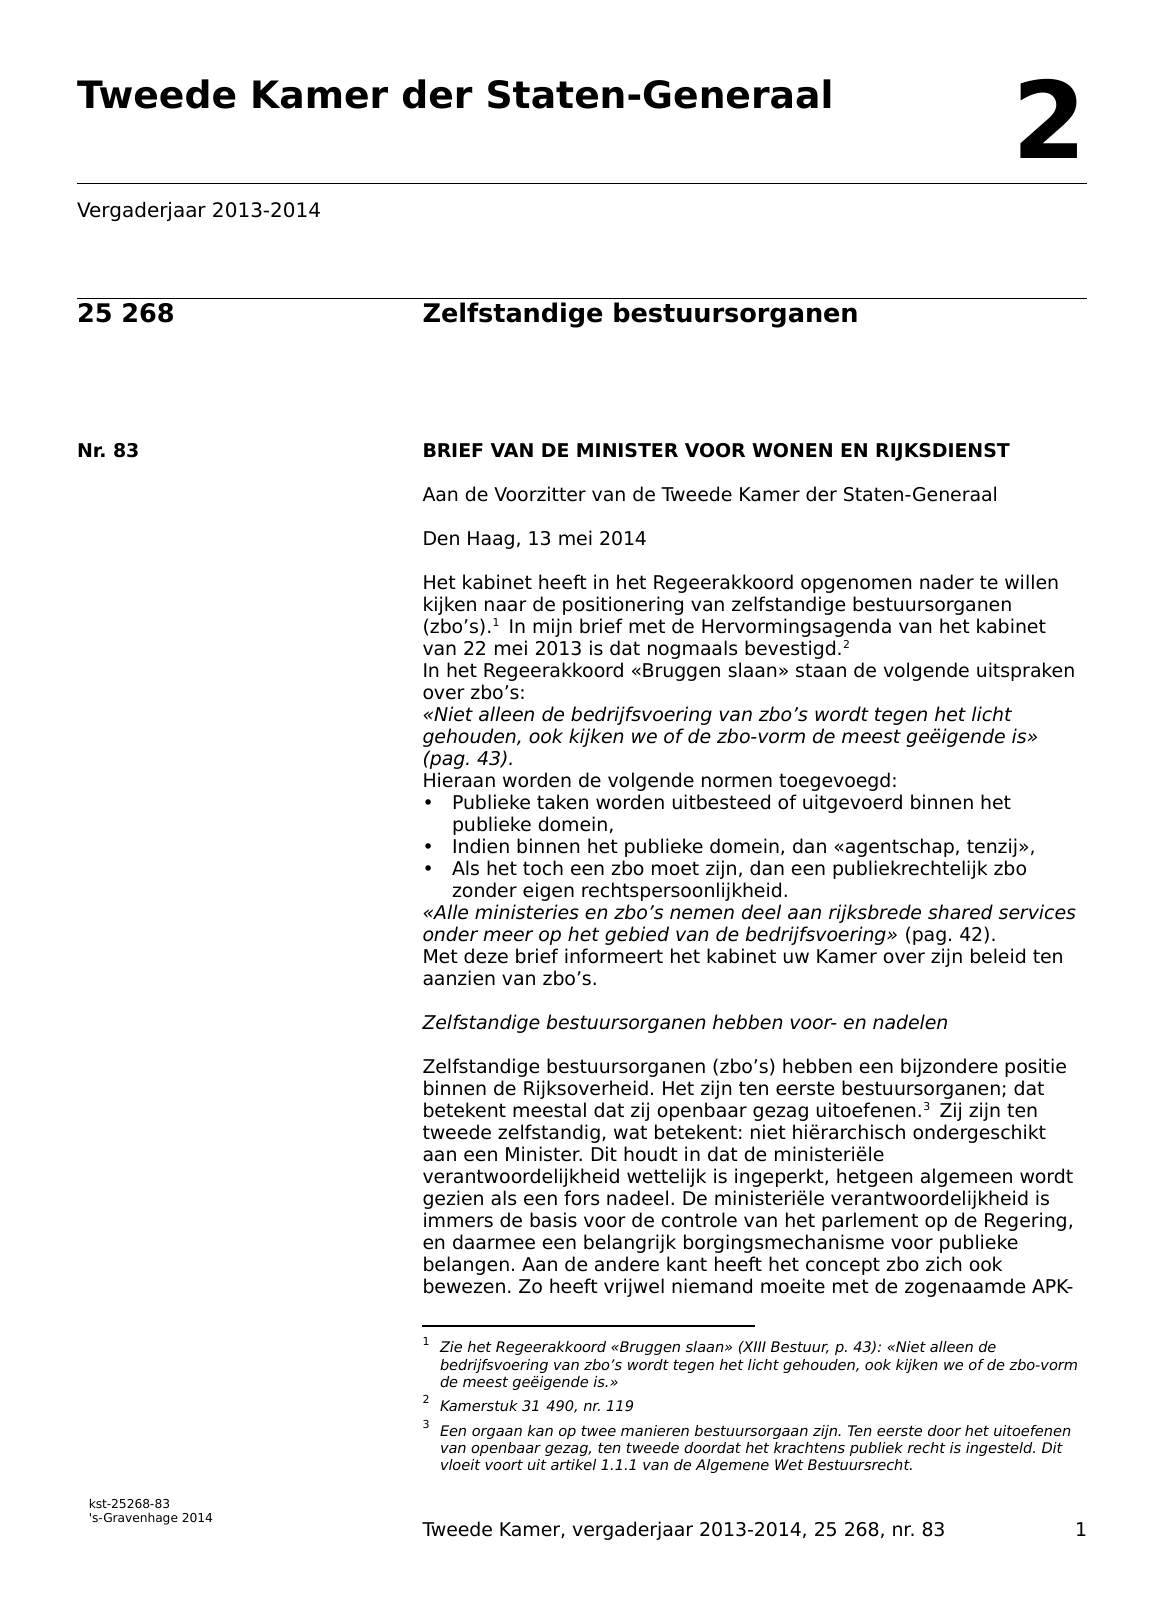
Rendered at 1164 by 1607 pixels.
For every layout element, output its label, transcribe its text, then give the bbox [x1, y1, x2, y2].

subtitle Zelfstandige bestuursorganen hebben voor- en nadelen [422, 1012, 1087, 1034]
text • Publieke taken worden uitbesteed of uitgevoerd binnen het publieke domein, [422, 792, 1087, 836]
table_cell Vergaderjaar 2013-2014 [77, 184, 1087, 298]
table_header 2 [886, 59, 1087, 183]
subtitle Nr. 83 BRIEF VAN DE MINISTER VOOR WONEN EN RIJKSDIENST [77, 440, 1087, 462]
table_header Tweede Kamer der Staten-Generaal [77, 59, 886, 183]
text Den Haag, 13 mei 2014 [422, 528, 1087, 550]
text In het Regeerakkoord «Bruggen slaan» staan de volgende uitspraken over zbo’s: [422, 660, 1087, 704]
text «Niet alleen de bedrijfsvoering van zbo’s wordt tegen het licht gehouden, ook kijken we of de zbo-vorm de meest geëigende is» (pag. 43). [422, 704, 1087, 770]
text Zie het Regeerakkoord «Bruggen slaan» (XIII Bestuur, p. 43): «Niet alleen de bedrijfsvoering van zbo’s wordt tegen het licht gehouden, ook kijken we of de zbo-vorm de meest geëigende is.» [422, 1335, 1087, 1391]
text «Alle ministeries en zbo’s nemen deel aan rijksbrede shared services onder meer op het gebied van de bedrijfsvoering» (pag. 42). [422, 902, 1087, 946]
text Aan de Voorzitter van de Tweede Kamer der Staten-Generaal [422, 484, 1087, 506]
text Zelfstandige bestuursorganen (zbo’s) hebben een bijzondere positie binnen de Rijksoverheid. Het zijn ten eerste bestuursorganen; dat betekent meestal dat zij openbaar gezag uitoefenen. Zij zijn ten tweede zelfstandig, wat betekent: niet hiërarchisch ondergeschikt aan een Minister. Dit houdt in dat de ministeriële verantwoordelijkheid wettelijk is ingeperkt, hetgeen algemeen wordt gezien als een fors nadeel. De ministeriële verantwoordelijkheid is immers de basis voor de controle van het parlement op de Regering, en daarmee een belangrijk borgingsmechanisme voor publieke belangen. Aan de andere kant heeft het concept zbo zich ook bewezen. Zo heeft vrijwel niemand moeite met de zogenaamde APK- [422, 1056, 1087, 1298]
text Het kabinet heeft in het Regeerakkoord opgenomen nader te willen kijken naar de positionering van zelfstandige bestuursorganen (zbo’s). In mijn brief met de Hervormingsagenda van het kabinet van 22 mei 2013 is dat nogmaals bevestigd. [422, 572, 1087, 660]
text • Als het toch een zbo moet zijn, dan een publiekrechtelijk zbo zonder eigen rechtspersoonlijkheid. [422, 858, 1087, 902]
text kst-25268-83 [88, 1497, 323, 1511]
text Kamerstuk 31 490, nr. 119 [422, 1393, 1087, 1416]
text • Indien binnen het publieke domein, dan «agentschap, tenzij», [422, 836, 1087, 858]
text Een orgaan kan op twee manieren bestuursorgaan zijn. Ten eerste door het uitoefenen van openbaar gezag, ten tweede doordat het krachtens publiek recht is ingesteld. Dit vloeit voort uit artikel 1.1.1 van de Algemene Wet Bestuursrecht. [422, 1418, 1087, 1474]
subtitle 25 268 Zelfstandige bestuursorganen [77, 299, 1087, 329]
text Met deze brief informeert het kabinet uw Kamer over zijn beleid ten aanzien van zbo’s. [422, 946, 1087, 990]
text Hieraan worden de volgende normen toegevoegd: [422, 770, 1087, 792]
text 's-Gravenhage 2014 [88, 1511, 323, 1525]
